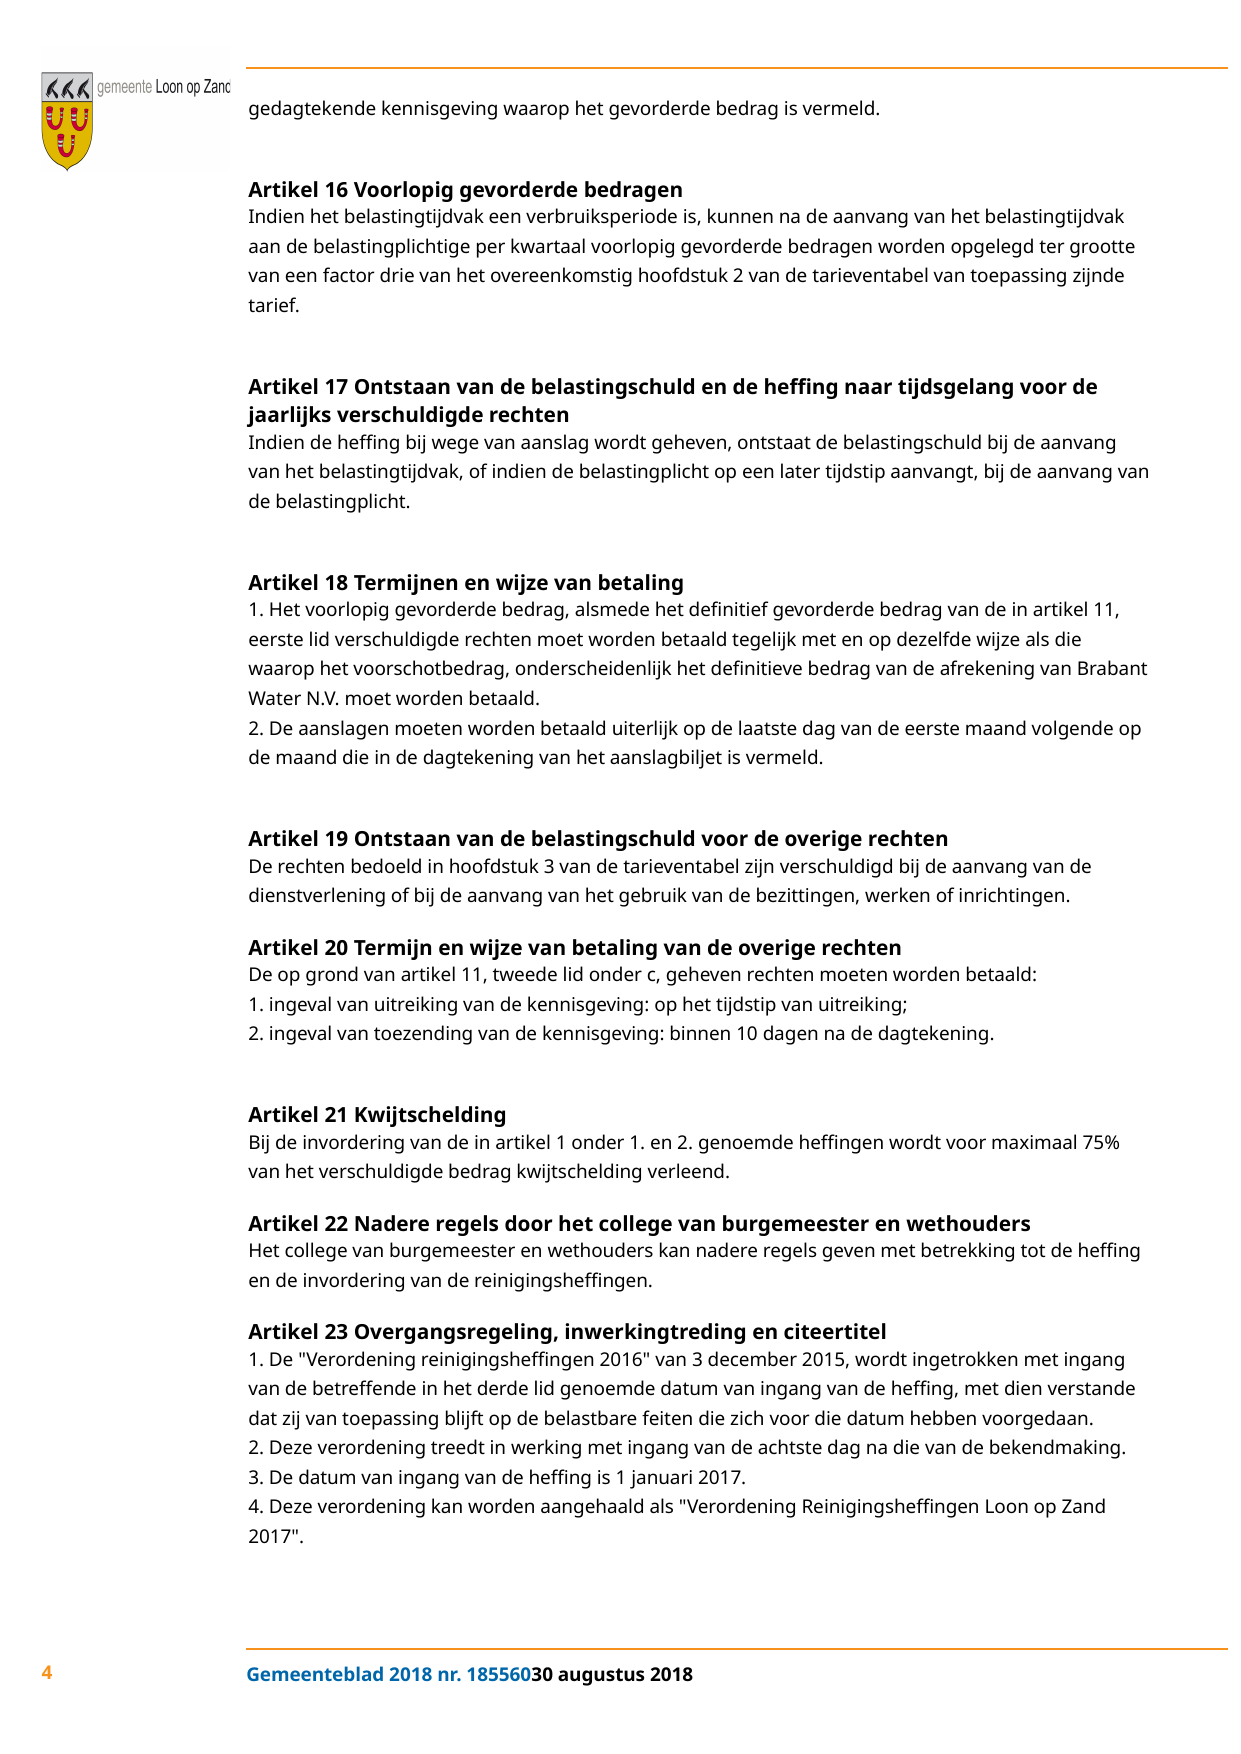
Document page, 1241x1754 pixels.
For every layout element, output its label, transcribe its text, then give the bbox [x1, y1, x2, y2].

picture [41, 47, 231, 172]
text 2. De aanslagen moeten worden betaald uiterlijk op de laatste dag van de eerste maand volgende op de maand die in de dagtekening van het aanslagbiljet is vermeld. [248, 715, 1152, 770]
text Artikel 21 Kwijtschelding [248, 1100, 1152, 1129]
text De op grond van artikel 11, tweede lid onder c, geheven rechten moeten worden betaald: [248, 961, 1152, 987]
text 4. Deze verordening kan worden aangehaald als "Verordening Reinigingsheffingen Loon op Zand 2017". [248, 1494, 1152, 1549]
text Artikel 23 Overgangsregeling, inwerkingtreding en citeertitel [248, 1317, 1152, 1346]
text van het belastingtijdvak, of indien de belastingplicht op een later tijdstip aanvangt, bij de aanvang van de belastingplicht. [248, 458, 1152, 514]
text Indien het belastingtijdvak een verbruiksperiode is, kunnen na de aanvang van het belastingtijdvak aan de belastingplichtige per kwartaal voorlopig gevorderde bedragen worden opgelegd ter grootte van een factor drie van het overeenkomstig hoofdstuk 2 van de tarieventabel van toepassing zijnde tarief. [248, 203, 1152, 318]
text Artikel 19 Ontstaan van de belastingschuld voor de overige rechten [248, 824, 1152, 853]
text 1. ingeval van uitreiking van de kennisgeving: op het tijdstip van uitreiking; [248, 991, 1152, 1017]
text 1. Het voorlopig gevorderde bedrag, alsmede het definitief gevorderde bedrag van de in artikel 11, eerste lid verschuldigde rechten moet worden betaald tegelijk met en op dezelfde wijze als die waarop het voorschotbedrag, onderscheidenlijk het definitieve bedrag van de afrekening van Brabant Water N.V. moet worden betaald. [248, 596, 1152, 711]
text Artikel 17 Ontstaan van de belastingschuld en de heffing naar tijdsgelang voor de jaarlijks verschuldigde rechten [248, 372, 1152, 429]
text 2. ingeval van toezending van de kennisgeving: binnen 10 dagen na de dagtekening. [248, 1020, 1152, 1046]
text De rechten bedoeld in hoofdstuk 3 van de tarieventabel zijn verschuldigd bij de aanvang van de dienstverlening of bij de aanvang van het gebruik van de bezittingen, werken of inrichtingen. [248, 853, 1152, 908]
text 1. De "Verordening reinigingsheffingen 2016" van 3 december 2015, wordt ingetrokken met ingang van de betreffende in het derde lid genoemde datum van ingang van de heffing, met dien verstande dat zij van toepassing blijft op de belastbare feiten die zich voor die datum hebben voorgedaan. [248, 1346, 1152, 1431]
text Artikel 16 Voorlopig gevorderde bedragen [248, 175, 1152, 203]
text 3. De datum van ingang van de heffing is 1 januari 2017. [248, 1464, 1152, 1490]
text Artikel 22 Nadere regels door het college van burgemeester en wethouders [248, 1209, 1152, 1237]
text 2. Deze verordening treedt in werking met ingang van de achtste dag na die van de bekendmaking. [248, 1434, 1152, 1460]
text Bij de invordering van de in artikel 1 onder 1. en 2. genoemde heffingen wordt voor maximaal 75% van het verschuldigde bedrag kwijtschelding verleend. [248, 1129, 1152, 1184]
text gedagtekende kennisgeving waarop het gevorderde bedrag is vermeld. [248, 95, 1152, 121]
text Artikel 20 Termijn en wijze van betaling van de overige rechten [248, 933, 1152, 961]
text Indien de heffing bij wege van aanslag wordt geheven, ontstaat de belastingschuld bij de aanvang [248, 429, 1152, 454]
text Het college van burgemeester en wethouders kan nadere regels geven met betrekking tot de heffing en de invordering van de reinigingsheffingen. [248, 1237, 1152, 1293]
text Artikel 18 Termijnen en wijze van betaling [248, 568, 1152, 596]
